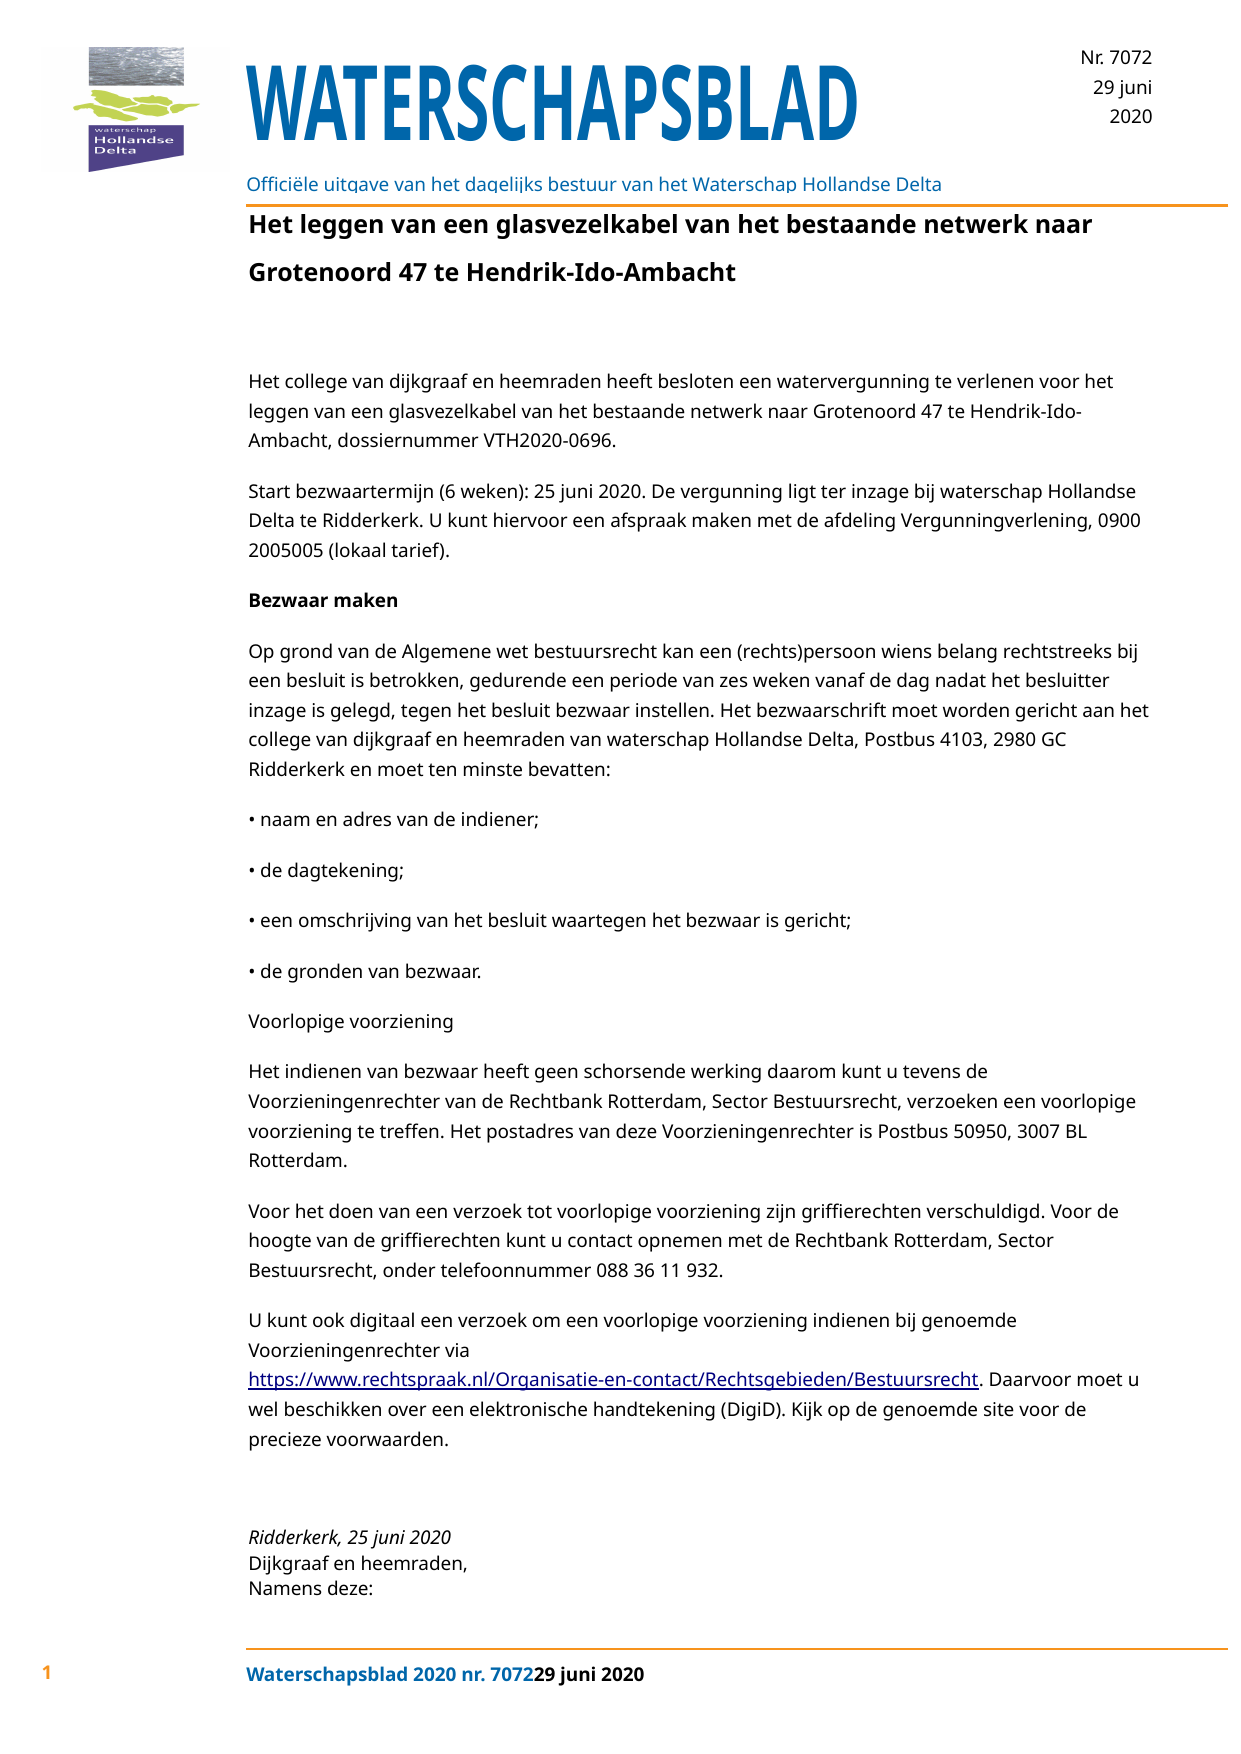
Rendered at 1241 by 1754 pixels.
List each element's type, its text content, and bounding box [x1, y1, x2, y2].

text Het indienen van bezwaar heeft geen schorsende werking daarom kunt u tevens de Voorzieningenrechter van de Rechtbank Rotterdam, Sector Bestuursrecht, verzoeken een voorlopige voorziening te treffen. Het postadres van deze Voorzieningenrechter is Postbus 50950, 3007 BL Rotterdam. [248, 1059, 1152, 1173]
text Start bezwaartermijn (6 weken): 25 juni 2020. De vergunning ligt ter inzage bij waterschap Hollandse Delta te Ridderkerk. U kunt hiervoor een afspraak maken met de afdeling Vergunningverlening, 0900 2005005 (lokaal tarief). [248, 478, 1152, 563]
text • een omschrijving van het besluit waartegen het bezwaar is gericht; [248, 907, 1152, 933]
text Dijkgraaf en heemraden, [248, 1550, 1152, 1576]
text • naam en adres van de indiener; [248, 807, 1152, 832]
text Het leggen van een glasvezelkabel van het bestaande netwerk naar Grotenoord 47 te Hendrik-Ido-Ambacht [248, 207, 1152, 288]
text Het college van dijkgraaf en heemraden heeft besloten een watervergunning te verlenen voor het leggen van een glasvezelkabel van het bestaande netwerk naar Grotenoord 47 te Hendrik-Ido-Ambacht, dossiernummer VTH2020-0696. [248, 368, 1152, 453]
text Voor het doen van een verzoek tot voorlopige voorziening zijn griffierechten verschuldigd. Voor de hoogte van de griffierechten kunt u contact opnemen met de Rechtbank Rotterdam, Sector Bestuursrecht, onder telefoonnummer 088 36 11 932. [248, 1198, 1152, 1283]
text Voorlopige voorziening [248, 1008, 1152, 1034]
text Namens deze: [248, 1576, 1152, 1601]
text U kunt ook digitaal een verzoek om een voorlopige voorziening indienen bij genoemde Voorzieningenrechter via https://www.rechtspraak.nl/Organisatie-en-contact/Rechtsgebieden/Bestuursrecht. Daarvoor moet u wel beschikken over een elektronische handtekening (DigiD). Kijk op de genoemde site voor de precieze voorwaarden. [248, 1307, 1152, 1452]
text Op grond van de Algemene wet bestuursrecht kan een (rechts)persoon wiens belang rechtstreeks bij een besluit is betrokken, gedurende een periode van zes weken vanaf de dag nadat het besluitter inzage is gelegd, tegen het besluit bezwaar instellen. Het bezwaarschrift moet worden gericht aan het college van dijkgraaf en heemraden van waterschap Hollandse Delta, Postbus 4103, 2980 GC Ridderkerk en moet ten minste bevatten: [248, 638, 1152, 782]
text • de dagtekening; [248, 857, 1152, 883]
picture [41, 47, 231, 172]
text • de gronden van bezwaar. [248, 958, 1152, 984]
text Ridderkerk, 25 juni 2020 [248, 1524, 1152, 1550]
text Bezwaar maken [248, 587, 1152, 613]
